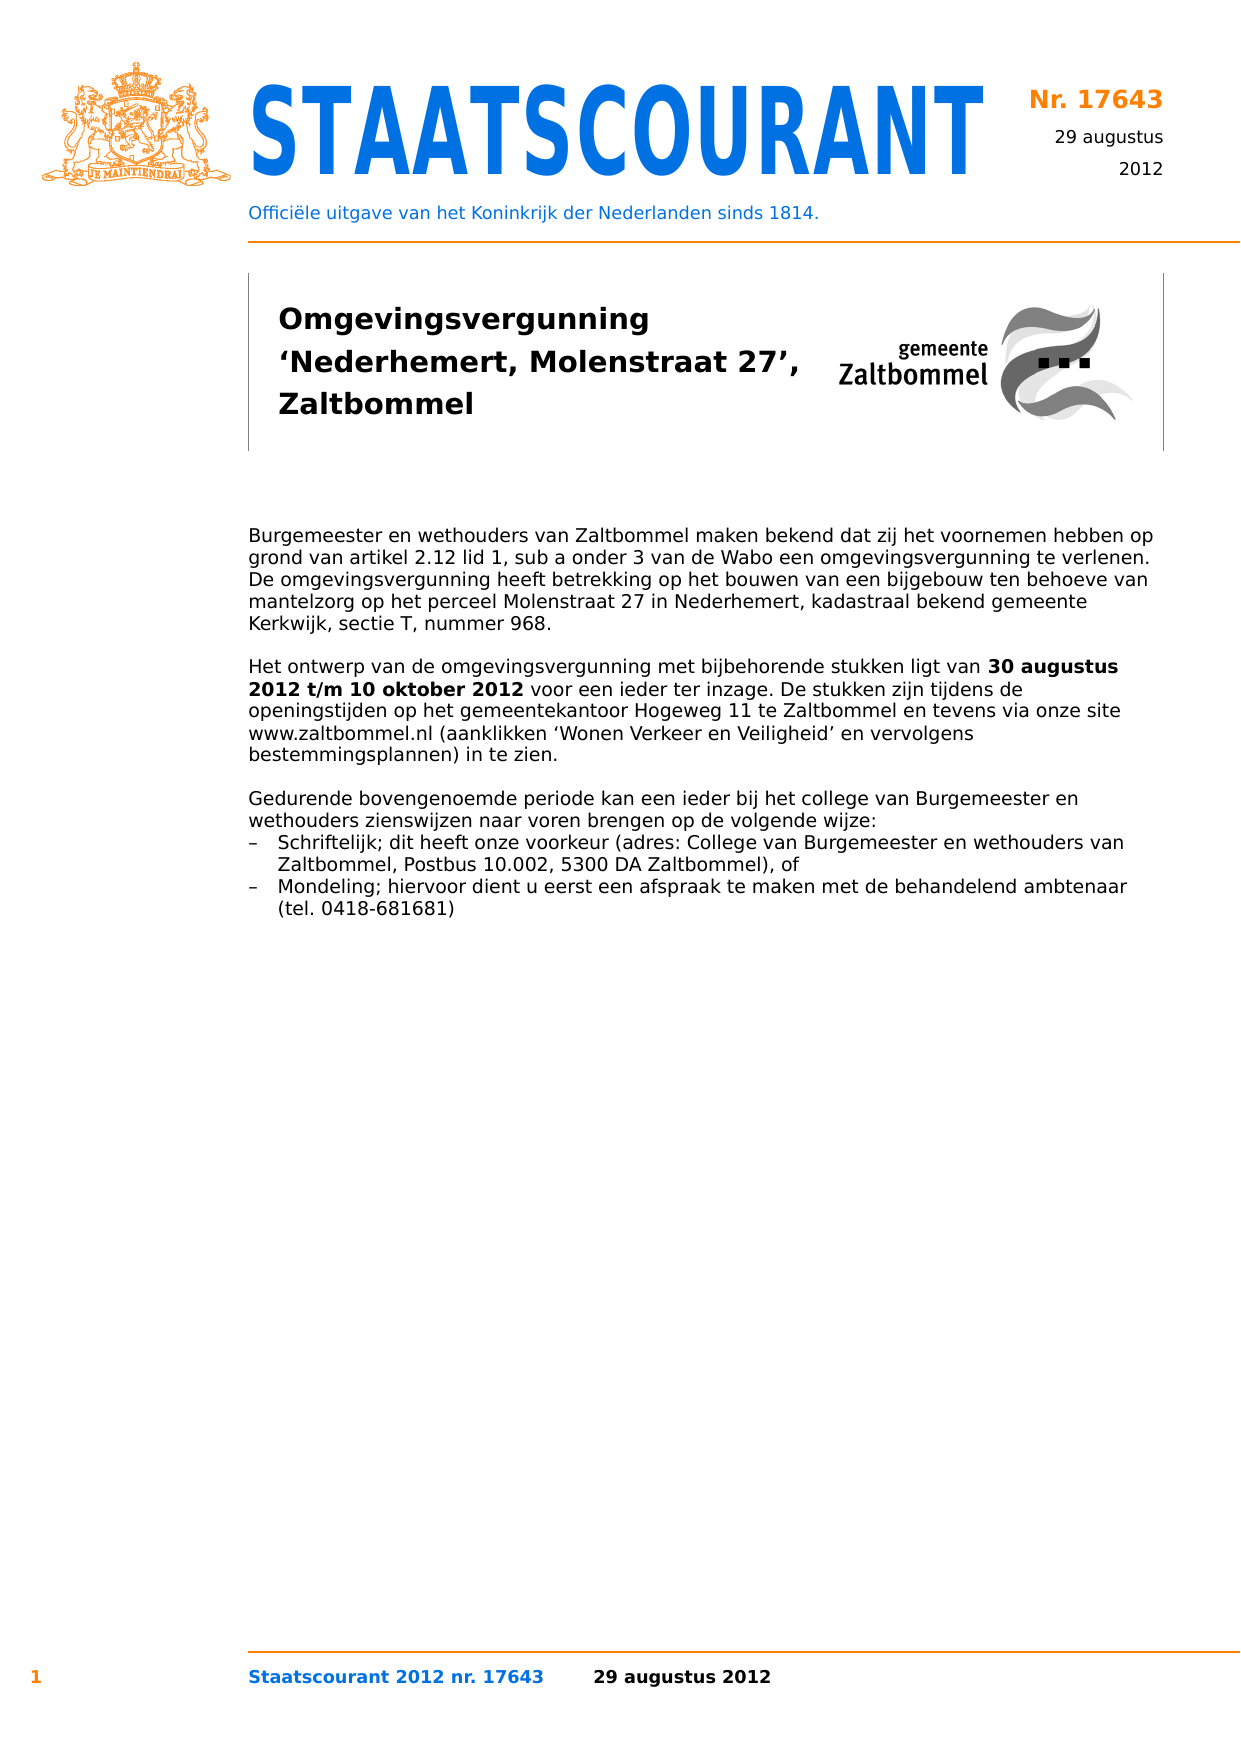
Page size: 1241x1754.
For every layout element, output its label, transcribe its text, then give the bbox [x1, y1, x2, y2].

table_cell 2012 [998, 153, 1240, 203]
text Gedurende bovengenoemde periode kan een ieder bij het college van Burgemeester en wethouders zienswijzen naar voren brengen op de volgende wijze: [248, 788, 1163, 832]
text Burgemeester en wethouders van Zaltbommel maken bekend dat zij het voornemen hebben op grond van artikel 2.12 lid 1, sub a onder 3 van de Wabo een omgevingsvergunning te verlenen. De omgevingsvergunning heeft betrekking op het bouwen van een bijgebouw ten behoeve van mantelzorg op het perceel Molenstraat 27 in Nederhemert, kadastraal bekend gemeente Kerkwijk, sectie T, nummer 968. [248, 525, 1163, 634]
picture [41, 62, 231, 186]
text – Mondeling; hiervoor dient u eerst een afspraak te maken met de behandelend ambtenaar (tel. 0418-681681) [248, 876, 1163, 920]
table_header Nr. 17643 [998, 62, 1240, 121]
table_cell 29 augustus [998, 121, 1240, 153]
text Het ontwerp van de omgevingsvergunning met bijbehorende stukken ligt van 30 augustus 2012 t/m 10 oktober 2012 voor een ieder ter inzage. De stukken zijn tijdens de openingstijden op het gemeentekantoor Hogeweg 11 te Zaltbommel en tevens via onze site www.zaltbommel.nl (aanklikken ‘Wonen Verkeer en Veiligheid’ en vervolgens bestemmingsplannen) in te zien. [248, 656, 1163, 766]
table_header STAATSCOURANT [248, 62, 998, 203]
table_cell Officiële uitgave van het Koninkrijk der Nederlanden sinds 1814. [248, 203, 1240, 241]
picture [838, 302, 1134, 421]
text – Schriftelijk; dit heeft onze voorkeur (adres: College van Burgemeester en wethouders van Zaltbommel, Postbus 10.002, 5300 DA Zaltbommel), of [248, 832, 1163, 876]
table_header [25, 62, 248, 241]
subtitle Omgevingsvergunning ‘Nederhemert, Molenstraat 27’, Zaltbommel [249, 273, 1163, 451]
